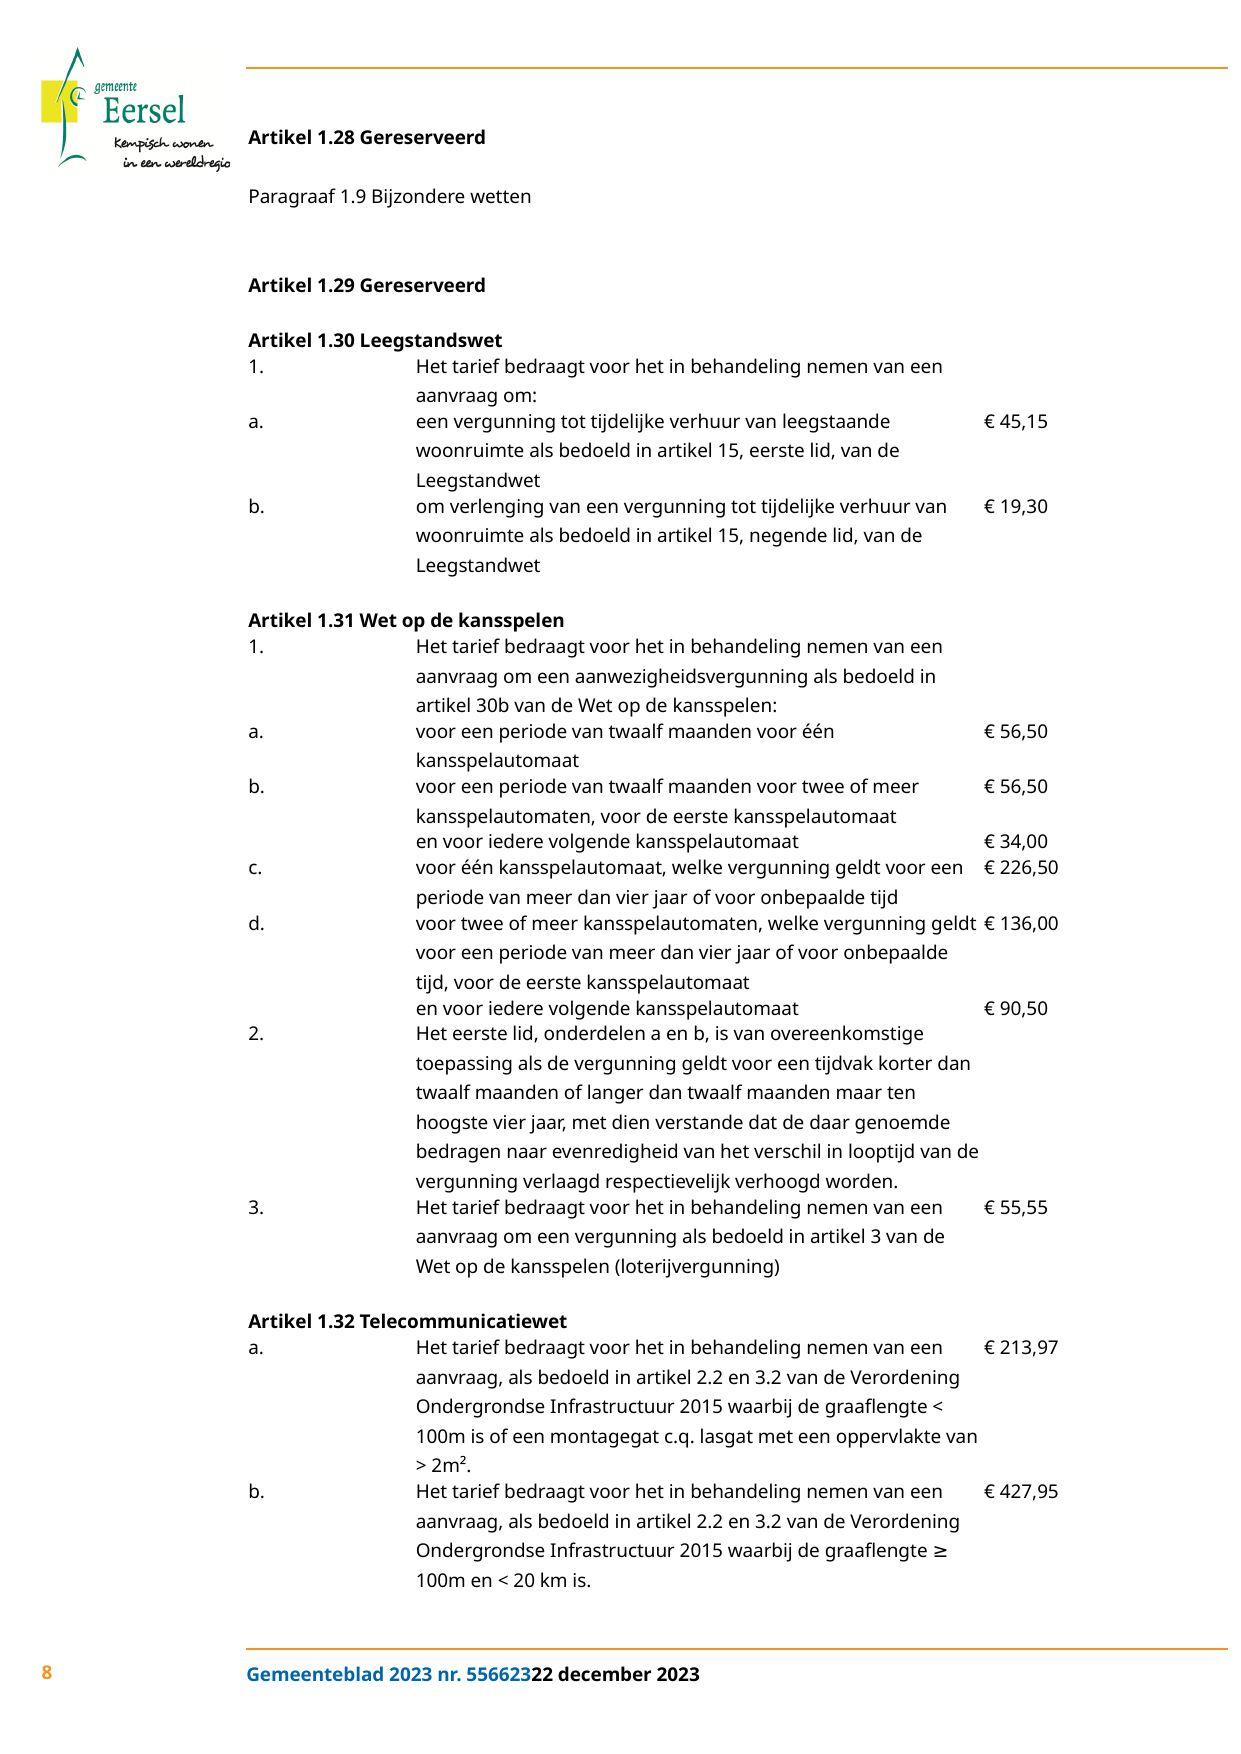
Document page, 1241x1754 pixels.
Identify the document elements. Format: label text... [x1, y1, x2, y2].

table_cell [984, 633, 1152, 718]
table_cell Het eerste lid, onderdelen a en b, is van overeenkomstige toepassing als de vergunning geldt voor een tijdvak korter dan twaalf maanden of langer dan twaalf maanden maar ten hoogste vier jaar, met dien verstande dat de daar genoemde bedragen naar evenredigheid van het verschil in looptijd van de vergunning verlaagd respectievelijk verhoogd worden. [416, 1020, 984, 1194]
table_cell Het tarief bedraagt voor het in behandeling nemen van een aanvraag om: [416, 353, 984, 408]
table_cell 1. [248, 633, 416, 718]
table_cell b. [248, 1478, 416, 1593]
table_cell Artikel 1.30 Leegstandswet [248, 298, 984, 353]
table_cell 2. [248, 1020, 416, 1194]
table_cell b. [248, 774, 416, 829]
table_cell a. [248, 718, 416, 773]
picture [41, 47, 231, 172]
table_cell [984, 1279, 1152, 1334]
table_cell € 19,30 [984, 493, 1152, 578]
table_cell a. [248, 408, 416, 493]
table_header [984, 242, 1152, 297]
table_cell Artikel 1.32 Telecommunicatiewet [248, 1279, 984, 1334]
table_cell [984, 298, 1152, 353]
table_cell [248, 829, 416, 854]
table_cell a. [248, 1334, 416, 1478]
table_cell Het tarief bedraagt voor het in behandeling nemen van een aanvraag, als bedoeld in artikel 2.2 en 3.2 van de Verordening Ondergrondse Infrastructuur 2015 waarbij de graaflengte ≥ 100m en < 20 km is. [416, 1478, 984, 1593]
table_cell Het tarief bedraagt voor het in behandeling nemen van een aanvraag, als bedoeld in artikel 2.2 en 3.2 van de Verordening Ondergrondse Infrastructuur 2015 waarbij de graaflengte < 100m is of een montagegat c.q. lasgat met een oppervlakte van > 2m². [416, 1334, 984, 1478]
table_cell voor twee of meer kansspelautomaten, welke vergunning geldt voor een periode van meer dan vier jaar of voor onbepaalde tijd, voor de eerste kansspelautomaat [416, 910, 984, 995]
text Paragraaf 1.9 Bijzondere wetten [248, 183, 1152, 209]
table_cell € 56,50 [984, 718, 1152, 773]
table_cell d. [248, 910, 416, 995]
table_cell Artikel 1.31 Wet op de kansspelen [248, 578, 984, 633]
table_cell € 45,15 [984, 408, 1152, 493]
table_cell Het tarief bedraagt voor het in behandeling nemen van een aanvraag om een vergunning als bedoeld in artikel 3 van de Wet op de kansspelen (loterijvergunning) [416, 1194, 984, 1279]
table_header Artikel 1.29 Gereserveerd [248, 242, 984, 297]
table_cell [984, 353, 1152, 408]
table_cell en voor iedere volgende kansspelautomaat [416, 995, 984, 1020]
table_cell € 55,55 [984, 1194, 1152, 1279]
table_cell [984, 1020, 1152, 1194]
table_cell c. [248, 855, 416, 910]
table_cell voor een periode van twaalf maanden voor één kansspelautomaat [416, 718, 984, 773]
table_cell [984, 578, 1152, 633]
table_cell € 56,50 [984, 774, 1152, 829]
table_cell € 90,50 [984, 995, 1152, 1020]
table_cell 3. [248, 1194, 416, 1279]
table_cell om verlenging van een vergunning tot tijdelijke verhuur van woonruimte als bedoeld in artikel 15, negende lid, van de Leegstandwet [416, 493, 984, 578]
table_cell Het tarief bedraagt voor het in behandeling nemen van een aanvraag om een aanwezigheidsvergunning als bedoeld in artikel 30b van de Wet op de kansspelen: [416, 633, 984, 718]
table_cell € 34,00 [984, 829, 1152, 854]
table_cell voor één kansspelautomaat, welke vergunning geldt voor een periode van meer dan vier jaar of voor onbepaalde tijd [416, 855, 984, 910]
table_cell [248, 995, 416, 1020]
table_cell voor een periode van twaalf maanden voor twee of meer kansspelautomaten, voor de eerste kansspelautomaat [416, 774, 984, 829]
table_cell [984, 95, 1152, 150]
table_cell € 136,00 [984, 910, 1152, 995]
table_cell € 427,95 [984, 1478, 1152, 1593]
table_cell en voor iedere volgende kansspelautomaat [416, 829, 984, 854]
table_cell € 226,50 [984, 855, 1152, 910]
table_cell 1. [248, 353, 416, 408]
table_cell een vergunning tot tijdelijke verhuur van leegstaande woonruimte als bedoeld in artikel 15, eerste lid, van de Leegstandwet [416, 408, 984, 493]
table_cell € 213,97 [984, 1334, 1152, 1478]
table_cell b. [248, 493, 416, 578]
table_cell Artikel 1.28 Gereserveerd [248, 95, 984, 150]
